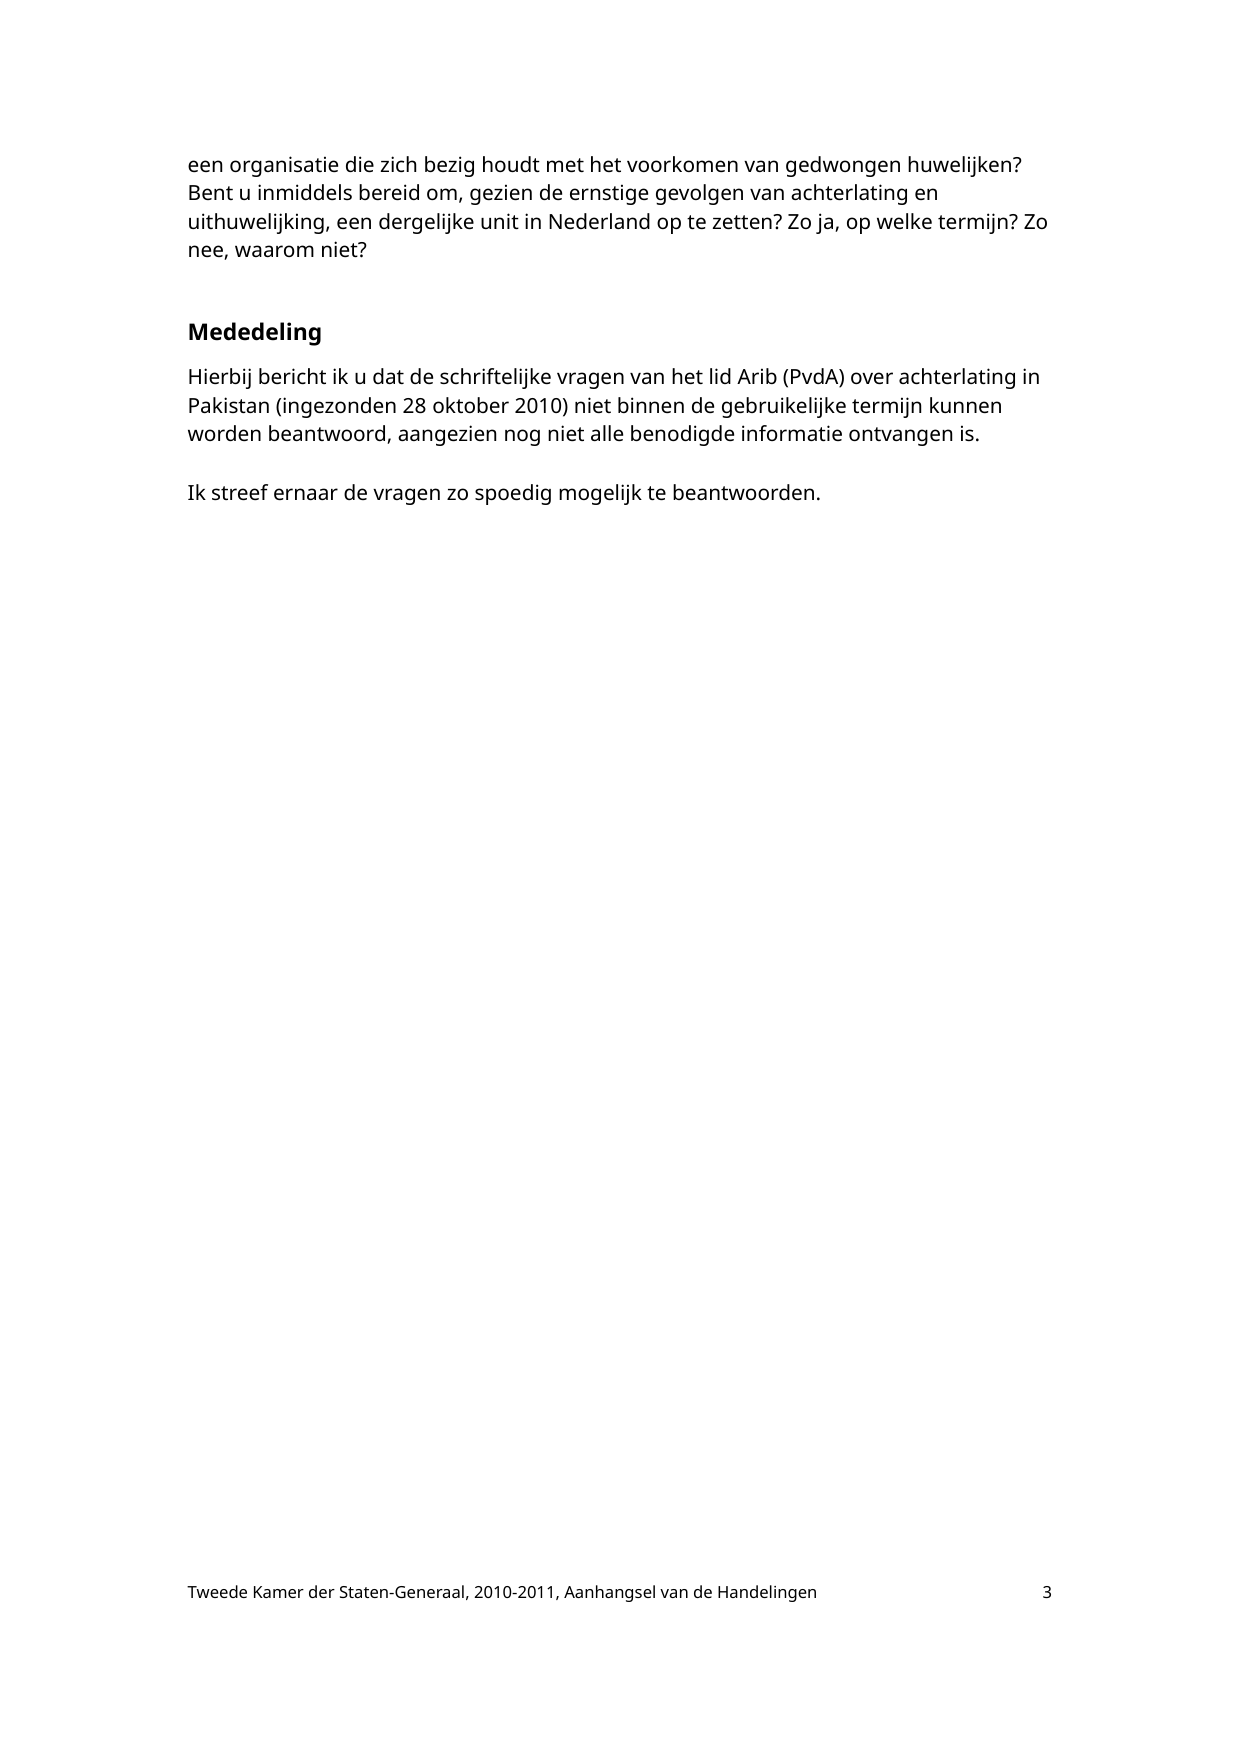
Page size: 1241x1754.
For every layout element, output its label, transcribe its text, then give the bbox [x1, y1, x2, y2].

text Ik streef ernaar de vragen zo spoedig mogelijk te beantwoorden. [187, 478, 1053, 506]
text Hierbij bericht ik u dat de schriftelijke vragen van het lid Arib (PvdA) over achterlating in Pakistan (ingezonden 28 oktober 2010) niet binnen de gebruikelijke termijn kunnen worden beantwoord, aangezien nog niet alle benodigde informatie ontvangen is. [187, 362, 1053, 448]
text een organisatie die zich bezig houdt met het voorkomen van gedwongen huwelijken? Bent u inmiddels bereid om, gezien de ernstige gevolgen van achterlating en uithuwelijking, een dergelijke unit in Nederland op te zetten? Zo ja, op welke termijn? Zo nee, waarom niet? [187, 150, 1053, 264]
subtitle Mededeling [187, 316, 1053, 347]
